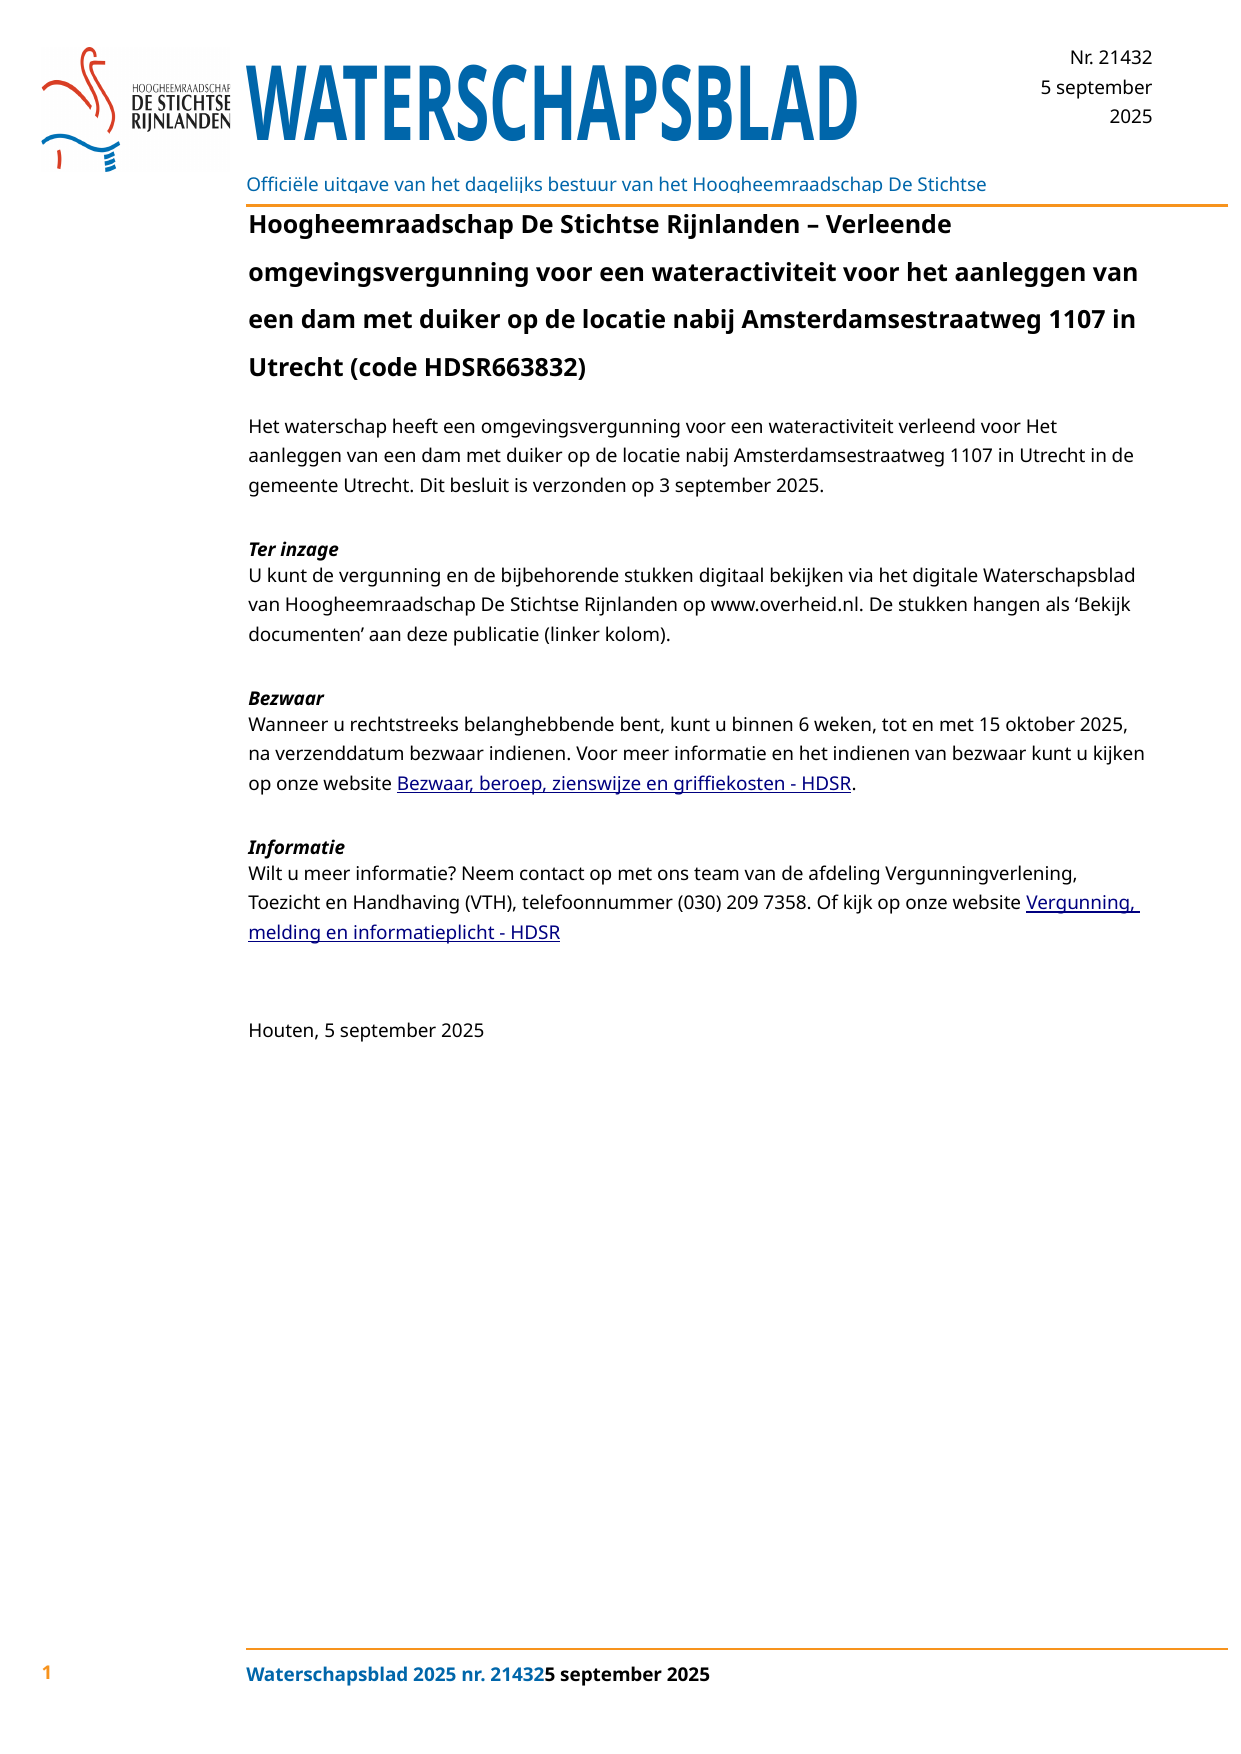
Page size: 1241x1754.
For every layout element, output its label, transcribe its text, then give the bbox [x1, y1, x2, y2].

text Informatie [248, 834, 1152, 860]
text Wilt u meer informatie? Neem contact op met ons team van de afdeling Vergunningverlening, Toezicht en Handhaving (VTH), telefoonnummer (030) 209 7358. Of kijk op onze website Vergunning, melding en informatieplicht - HDSR [248, 860, 1152, 944]
text Hoogheemraadschap De Stichtse Rijnlanden – Verleende omgevingsvergunning voor een wateractiviteit voor het aanleggen van een dam met duiker op de locatie nabij Amsterdamsestraatweg 1107 in Utrecht (code HDSR663832) [248, 207, 1152, 384]
text Het waterschap heeft een omgevingsvergunning voor een wateractiviteit verleend voor Het aanleggen van een dam met duiker op de locatie nabij Amsterdamsestraatweg 1107 in Utrecht in de gemeente Utrecht. Dit besluit is verzonden op 3 september 2025. [248, 413, 1152, 498]
text U kunt de vergunning en de bijbehorende stukken digitaal bekijken via het digitale Waterschapsblad van Hoogheemraadschap De Stichtse Rijnlanden op www.overheid.nl. De stukken hangen als ‘Bekijk documenten’ aan deze publicatie (linker kolom). [248, 562, 1152, 647]
text Bezwaar [248, 685, 1152, 711]
picture [41, 47, 231, 172]
text Wanneer u rechtstreeks belanghebbende bent, kunt u binnen 6 weken, tot en met 15 oktober 2025, na verzenddatum bezwaar indienen. Voor meer informatie en het indienen van bezwaar kunt u kijken op onze website Bezwaar, beroep, zienswijze en griffiekosten - HDSR. [248, 711, 1152, 796]
text Houten, 5 september 2025 [248, 1017, 1152, 1043]
text Ter inzage [248, 536, 1152, 562]
